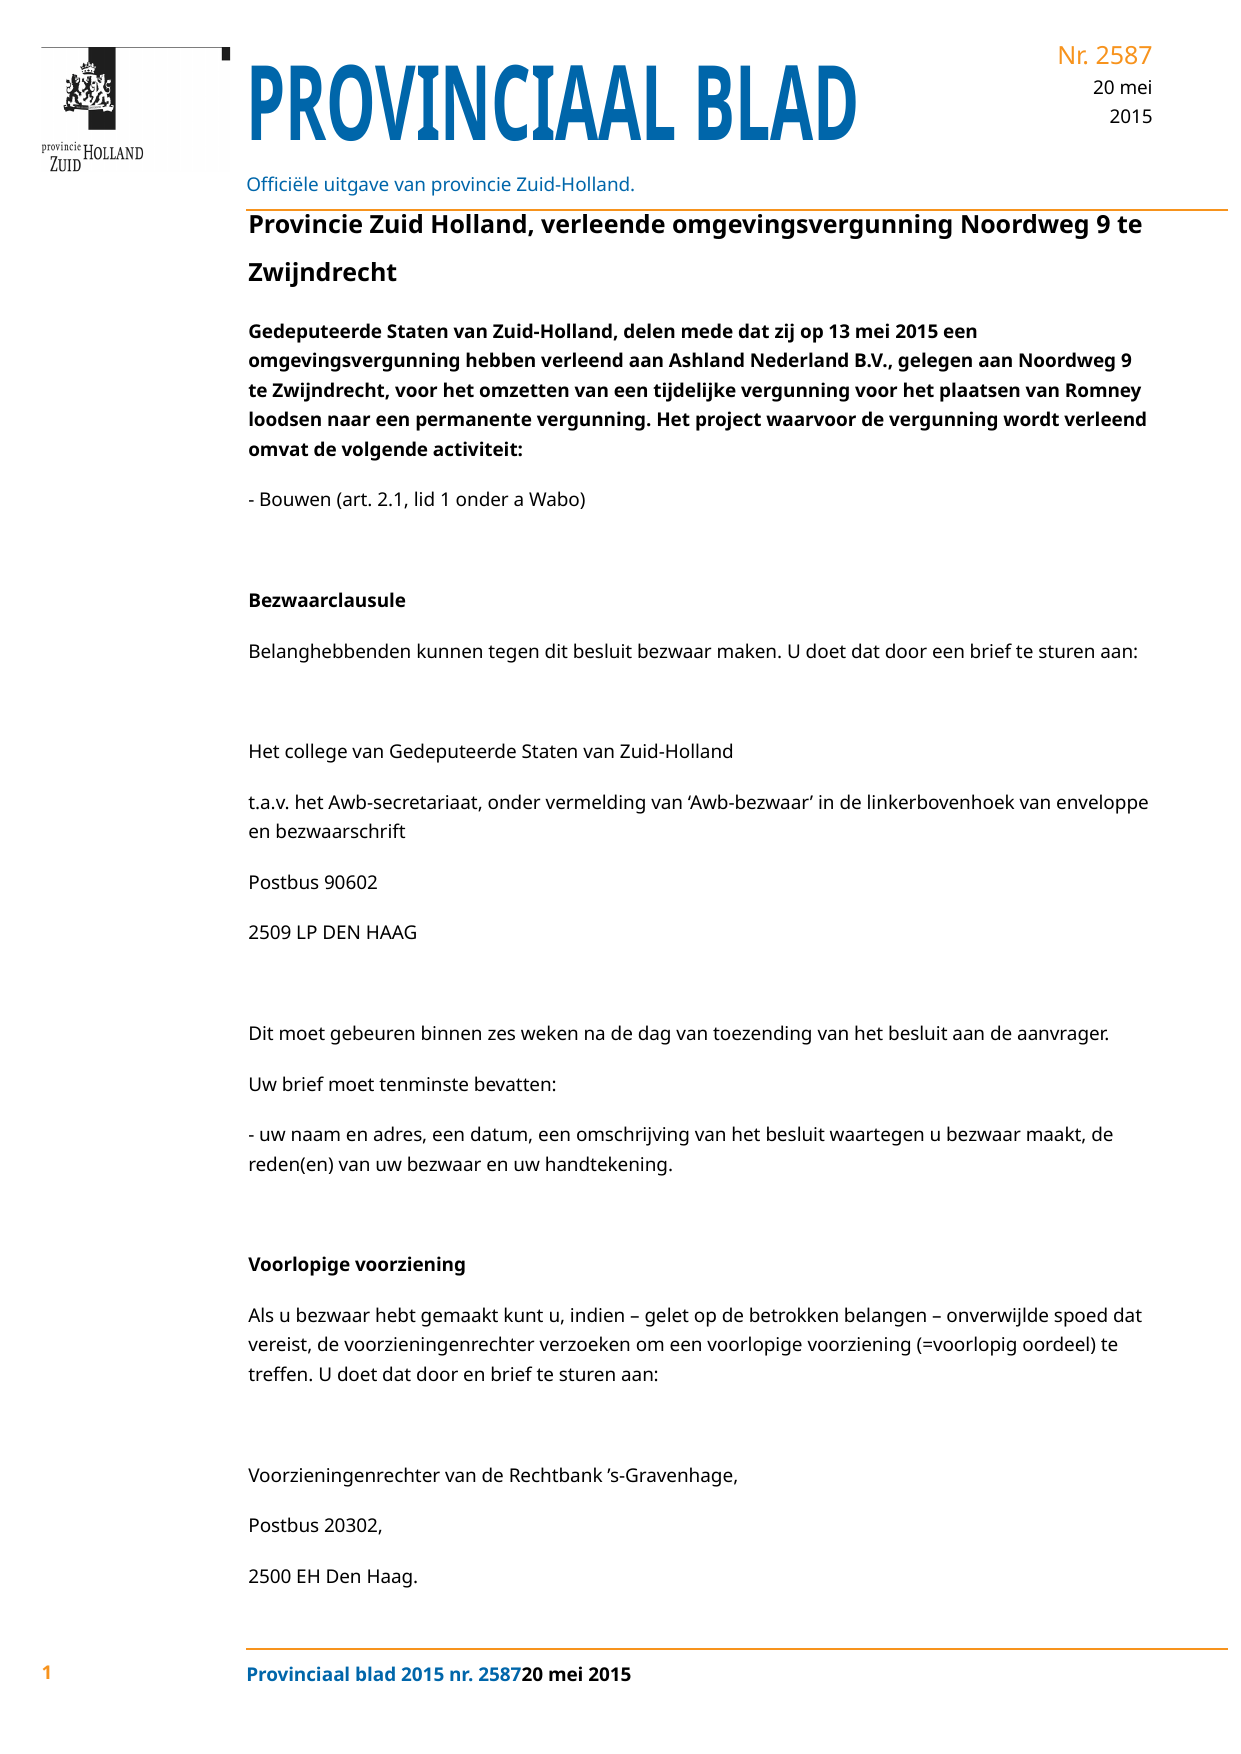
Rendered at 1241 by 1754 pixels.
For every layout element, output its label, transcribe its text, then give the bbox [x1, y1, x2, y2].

text Gedeputeerde Staten van Zuid-Holland, delen mede dat zij op 13 mei 2015 een omgevingsvergunning hebben verleend aan Ashland Nederland B.V., gelegen aan Noordweg 9 te Zwijndrecht, voor het omzetten van een tijdelijke vergunning voor het plaatsen van Romney loodsen naar een permanente vergunning. Het project waarvoor de vergunning wordt verleend omvat de volgende activiteit: [248, 318, 1152, 462]
text Uw brief moet tenminste bevatten: [248, 1071, 1152, 1097]
text - uw naam en adres, een datum, een omschrijving van het besluit waartegen u bezwaar maakt, de reden(en) van uw bezwaar en uw handtekening. [248, 1121, 1152, 1177]
text Postbus 90602 [248, 869, 1152, 895]
text Dit moet gebeuren binnen zes weken na de dag van toezending van het besluit aan de aanvrager. [248, 1020, 1152, 1046]
text t.a.v. het Awb-secretariaat, onder vermelding van ‘Awb-bezwaar’ in de linkerbovenhoek van enveloppe en bezwaarschrift [248, 789, 1152, 844]
text Het college van Gedeputeerde Staten van Zuid-Holland [248, 739, 1152, 764]
text 2500 EH Den Haag. [248, 1563, 1152, 1589]
text 2509 LP DEN HAAG [248, 919, 1152, 945]
text Voorzieningenrechter van de Rechtbank ’s-Gravenhage, [248, 1462, 1152, 1488]
text Belanghebbenden kunnen tegen dit besluit bezwaar maken. U doet dat door een brief te sturen aan: [248, 638, 1152, 664]
text - Bouwen (art. 2.1, lid 1 onder a Wabo) [248, 487, 1152, 512]
picture [41, 47, 231, 172]
text Provincie Zuid Holland, verleende omgevingsvergunning Noordweg 9 te Zwijndrecht [248, 211, 1152, 288]
text Bezwaarclausule [248, 587, 1152, 613]
text Als u bezwaar hebt gemaakt kunt u, indien – gelet op de betrokken belangen – onverwijlde spoed dat vereist, de voorzieningenrechter verzoeken om een voorlopige voorziening (=voorlopig oordeel) te treffen. U doet dat door en brief te sturen aan: [248, 1302, 1152, 1387]
text Postbus 20302, [248, 1512, 1152, 1538]
text Voorlopige voorziening [248, 1252, 1152, 1277]
